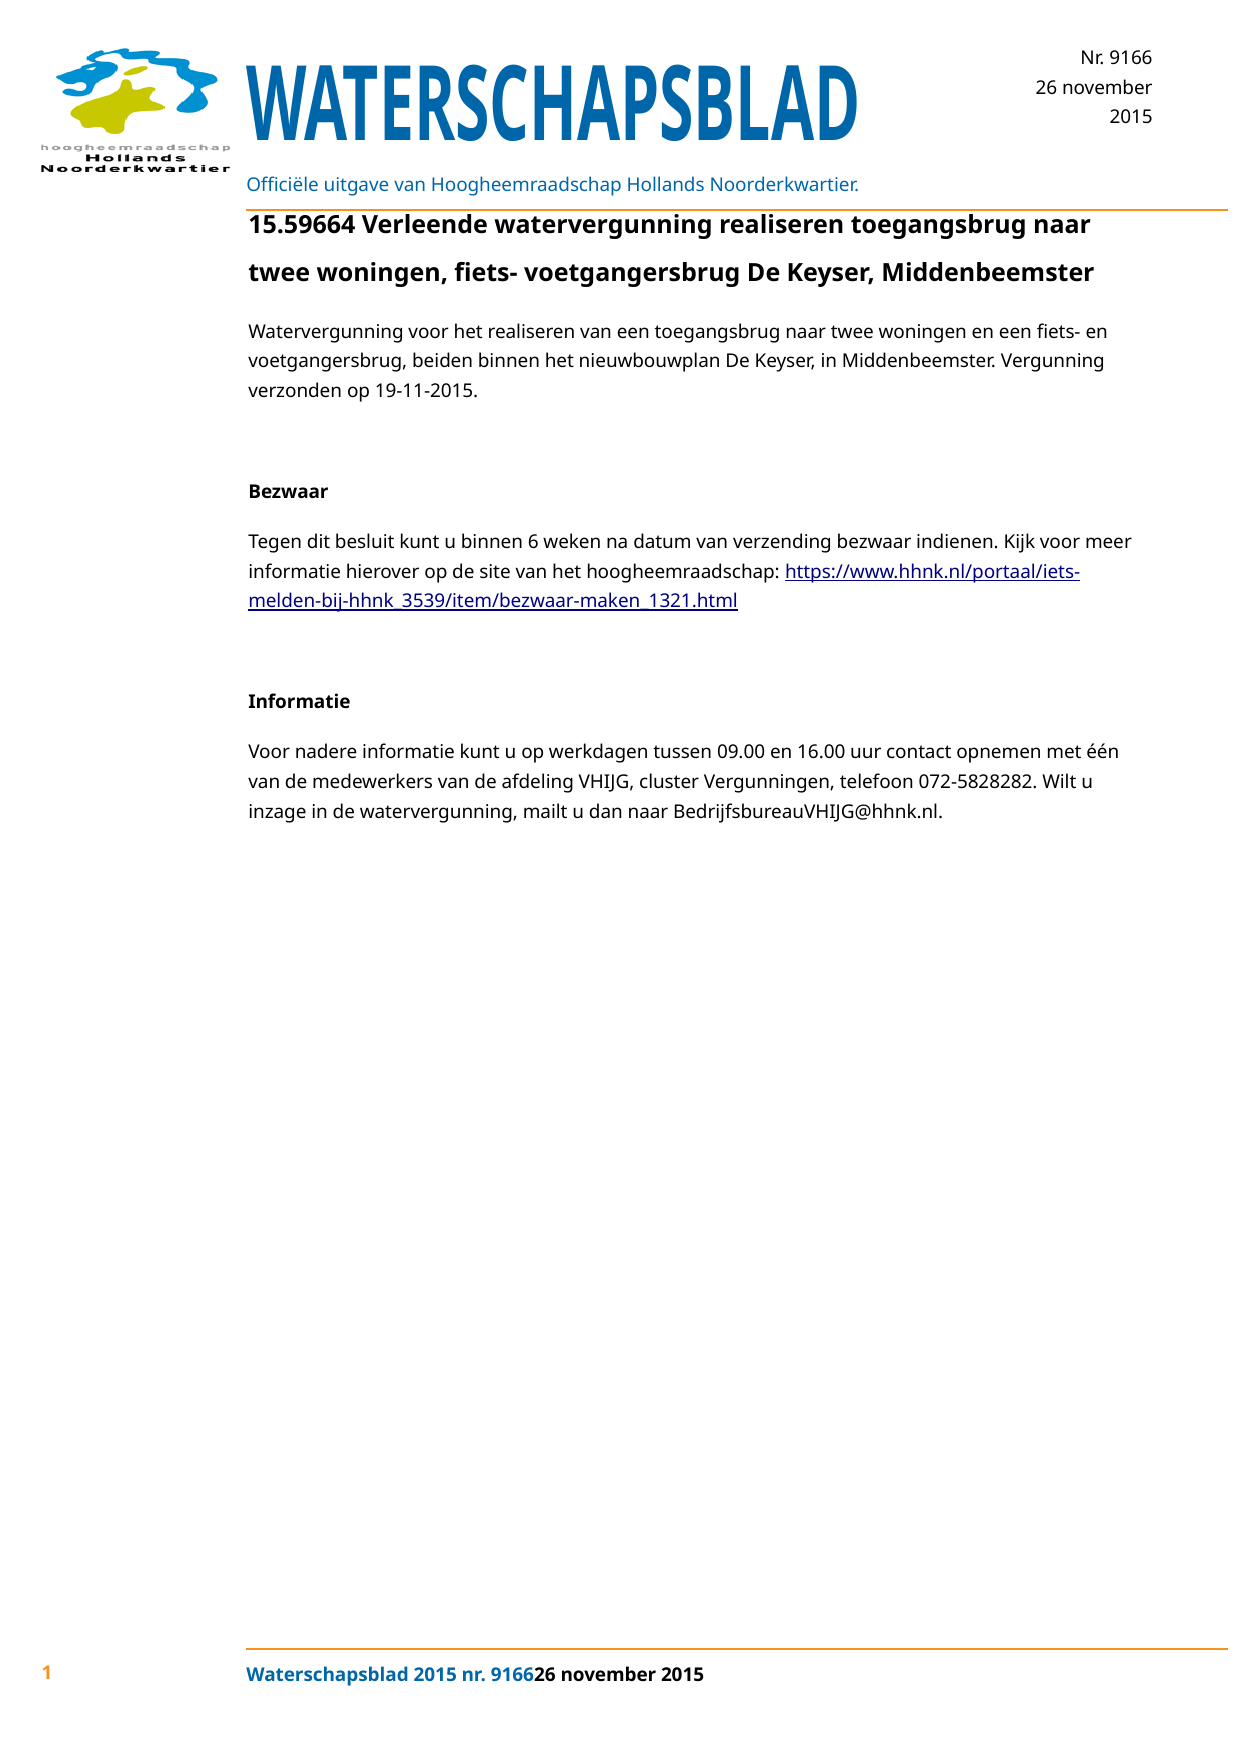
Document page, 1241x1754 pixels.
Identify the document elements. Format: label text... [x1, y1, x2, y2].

text Watervergunning voor het realiseren van een toegangsbrug naar twee woningen en een fiets- en voetgangersbrug, beiden binnen het nieuwbouwplan De Keyser, in Middenbeemster. Vergunning verzonden op 19-11-2015. [248, 318, 1152, 403]
picture [41, 47, 231, 172]
text Bezwaar [248, 478, 1152, 504]
text Informatie [248, 688, 1152, 714]
text Tegen dit besluit kunt u binnen 6 weken na datum van verzending bezwaar indienen. Kijk voor meer informatie hierover op de site van het hoogheemraadschap: https://www.hhnk.nl/portaal/iets-melden-bij-hhnk_3539/item/bezwaar-maken_1321.html [248, 528, 1152, 613]
text 15.59664 Verleende watervergunning realiseren toegangsbrug naar twee woningen, fiets- voetgangersbrug De Keyser, Middenbeemster [248, 211, 1152, 288]
text Voor nadere informatie kunt u op werkdagen tussen 09.00 en 16.00 uur contact opnemen met één van de medewerkers van de afdeling VHIJG, cluster Vergunningen, telefoon 072-5828282. Wilt u inzage in de watervergunning, mailt u dan naar BedrijfsbureauVHIJG@hhnk.nl. [248, 739, 1152, 824]
